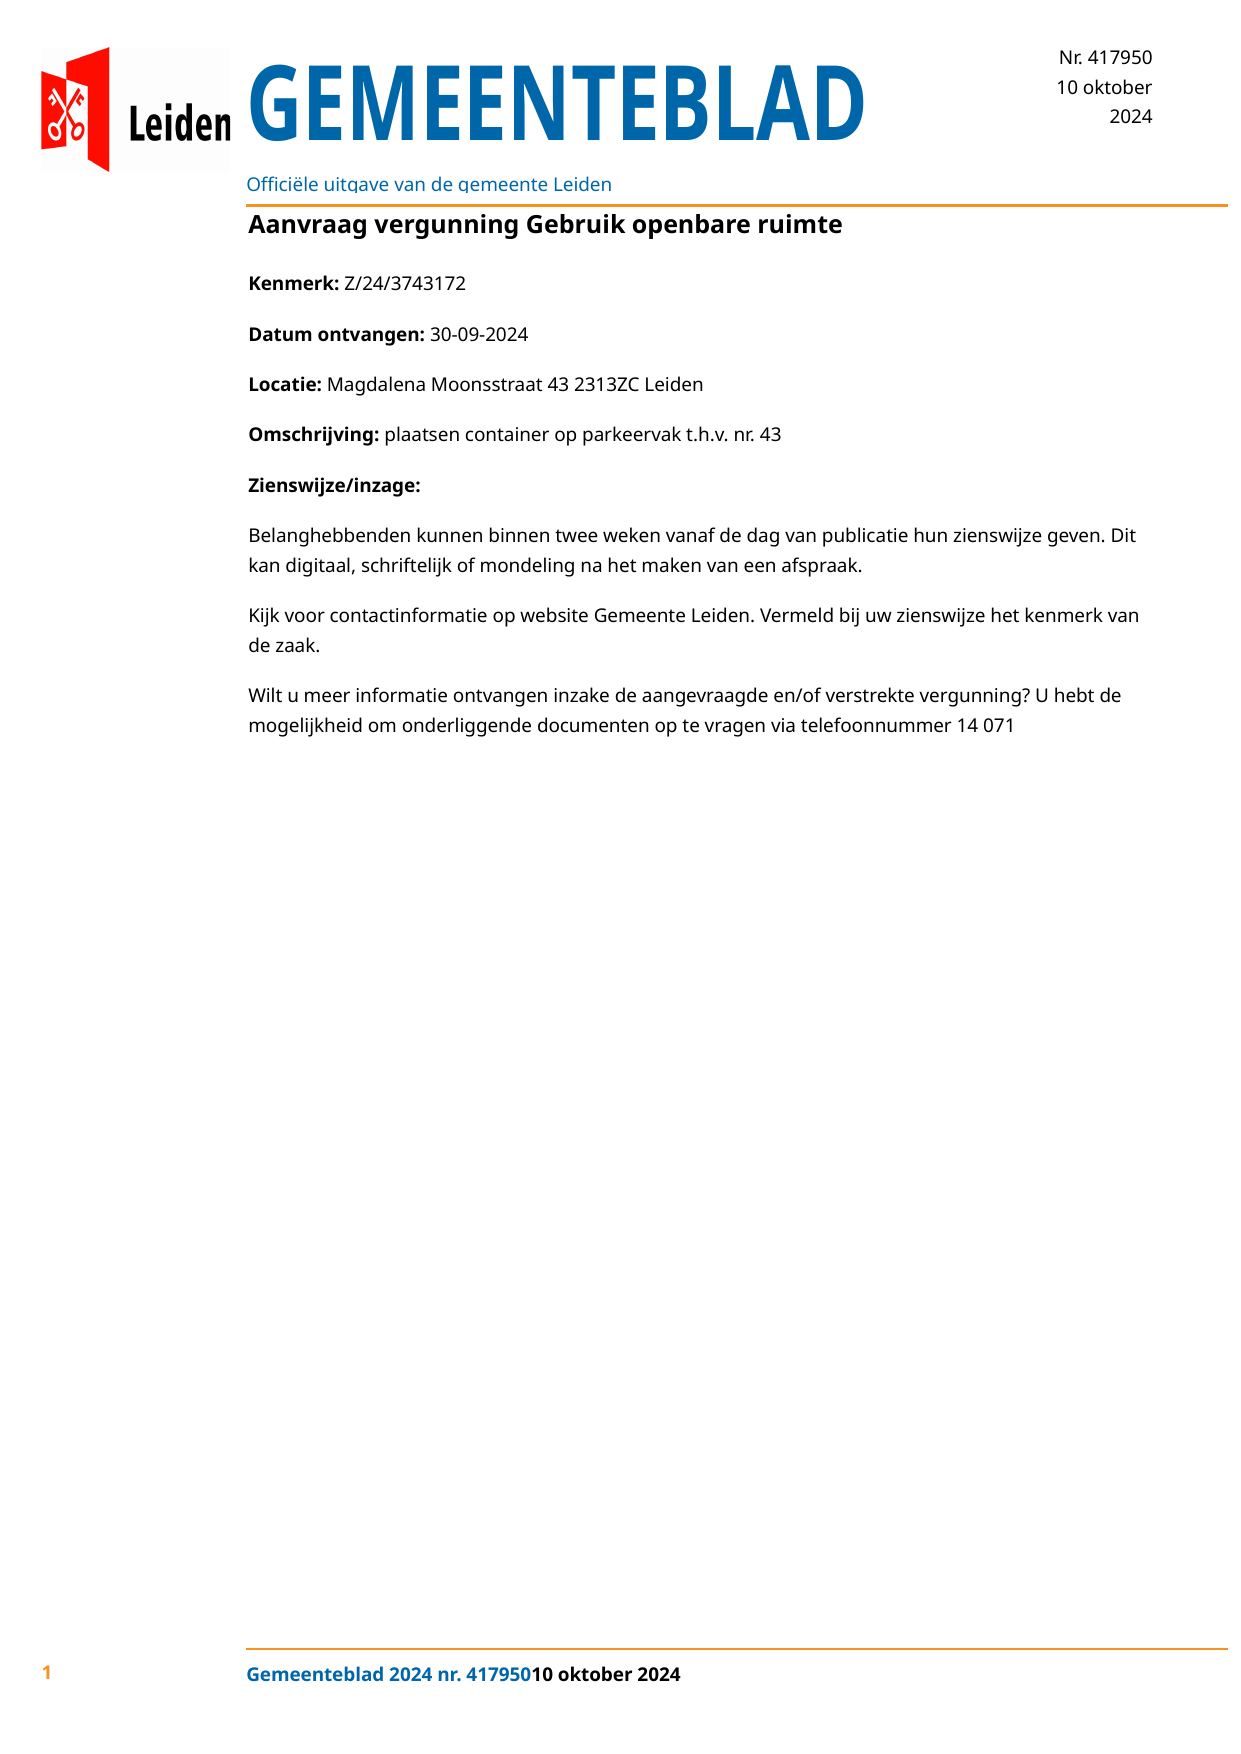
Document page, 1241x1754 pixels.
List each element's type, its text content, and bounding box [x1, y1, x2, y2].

text Omschrijving: plaatsen container op parkeervak t.h.v. nr. 43 [248, 422, 1152, 447]
text Zienswijze/inzage: [248, 472, 1152, 498]
picture [41, 47, 231, 172]
text Aanvraag vergunning Gebruik openbare ruimte [248, 207, 1152, 241]
text Datum ontvangen: 30-09-2024 [248, 321, 1152, 346]
text Kijk voor contactinformatie op website Gemeente Leiden. Vermeld bij uw zienswijze het kenmerk van de zaak. [248, 602, 1152, 658]
text Belanghebbenden kunnen binnen twee weken vanaf de dag van publicatie hun zienswijze geven. Dit kan digitaal, schriftelijk of mondeling na het maken van een afspraak. [248, 522, 1152, 578]
text Kenmerk: Z/24/3743172 [248, 270, 1152, 296]
text Locatie: Magdalena Moonsstraat 43 2313ZC Leiden [248, 371, 1152, 397]
text Wilt u meer informatie ontvangen inzake de aangevraagde en/of verstrekte vergunning? U hebt de mogelijkheid om onderliggende documenten op te vragen via telefoonnummer 14 071 [248, 682, 1152, 738]
